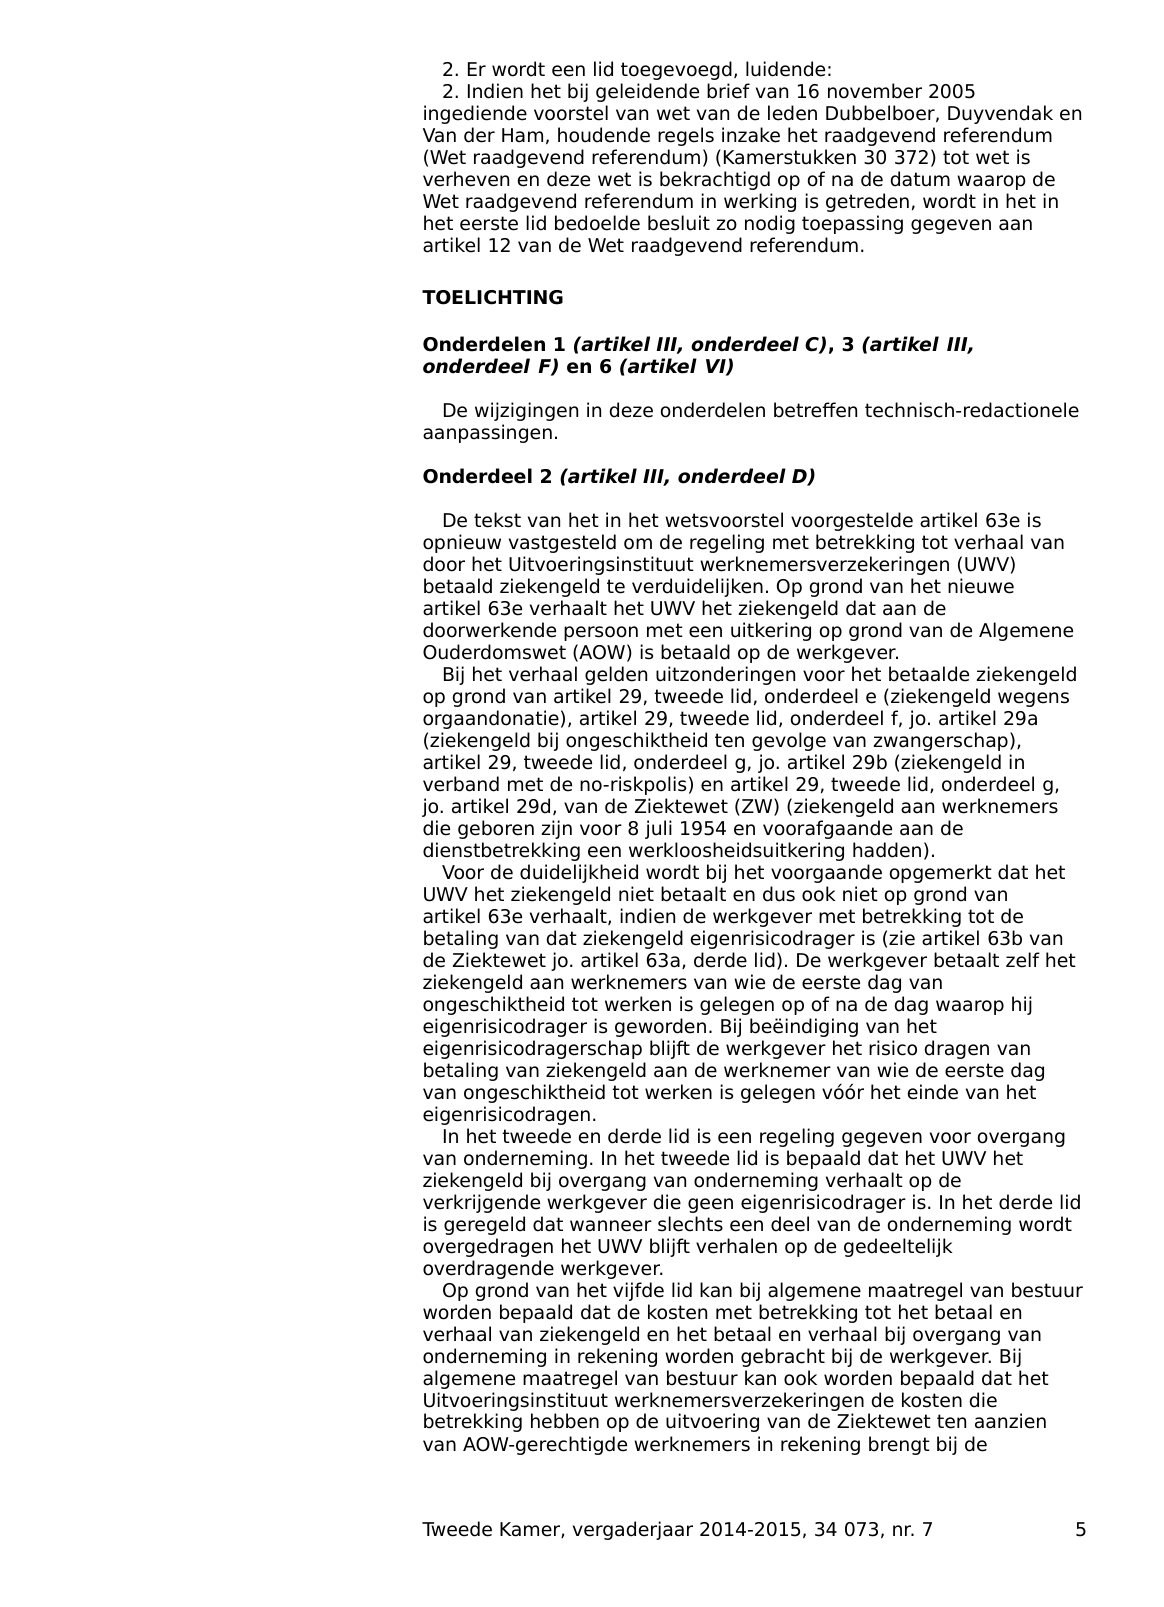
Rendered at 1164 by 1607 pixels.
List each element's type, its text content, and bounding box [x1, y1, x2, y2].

text Bij het verhaal gelden uitzonderingen voor het betaalde ziekengeld op grond van artikel 29, tweede lid, onderdeel e (ziekengeld wegens orgaandonatie), artikel 29, tweede lid, onderdeel f, jo. artikel 29a (ziekengeld bij ongeschiktheid ten gevolge van zwangerschap), artikel 29, tweede lid, onderdeel g, jo. artikel 29b (ziekengeld in verband met de no-riskpolis) en artikel 29, tweede lid, onderdeel g, jo. artikel 29d, van de Ziektewet (ZW) (ziekengeld aan werknemers die geboren zijn voor 8 juli 1954 en voorafgaande aan de dienstbetrekking een werkloosheidsuitkering hadden). [422, 664, 1087, 862]
text De wijzigingen in deze onderdelen betreffen technisch-redactionele aanpassingen. [422, 400, 1087, 444]
text Voor de duidelijkheid wordt bij het voorgaande opgemerkt dat het UWV het ziekengeld niet betaalt en dus ook niet op grond van artikel 63e verhaalt, indien de werkgever met betrekking tot de betaling van dat ziekengeld eigenrisicodrager is (zie artikel 63b van de Ziektewet jo. artikel 63a, derde lid). De werkgever betaalt zelf het ziekengeld aan werknemers van wie de eerste dag van ongeschiktheid tot werken is gelegen op of na de dag waarop hij eigenrisicodrager is geworden. Bij beëindiging van het eigenrisicodragerschap blijft de werkgever het risico dragen van betaling van ziekengeld aan de werknemer van wie de eerste dag van ongeschiktheid tot werken is gelegen vóór het einde van het eigenrisicodragen. [422, 862, 1087, 1126]
subtitle Onderdeel 2 (artikel III, onderdeel D) [422, 466, 1087, 488]
text In het tweede en derde lid is een regeling gegeven voor overgang van onderneming. In het tweede lid is bepaald dat het UWV het ziekengeld bij overgang van onderneming verhaalt op de verkrijgende werkgever die geen eigenrisicodrager is. In het derde lid is geregeld dat wanneer slechts een deel van de onderneming wordt overgedragen het UWV blijft verhalen op de gedeeltelijk overdragende werkgever. [422, 1126, 1087, 1279]
subtitle TOELICHTING [422, 287, 1087, 309]
text 2. Er wordt een lid toegevoegd, luidende: [422, 59, 1087, 81]
text De tekst van het in het wetsvoorstel voorgestelde artikel 63e is opnieuw vastgesteld om de regeling met betrekking tot verhaal van door het Uitvoeringsinstituut werknemersverzekeringen (UWV) betaald ziekengeld te verduidelijken. Op grond van het nieuwe artikel 63e verhaalt het UWV het ziekengeld dat aan de doorwerkende persoon met een uitkering op grond van de Algemene Ouderdomswet (AOW) is betaald op de werkgever. [422, 510, 1087, 664]
text Op grond van het vijfde lid kan bij algemene maatregel van bestuur worden bepaald dat de kosten met betrekking tot het betaal en verhaal van ziekengeld en het betaal en verhaal bij overgang van onderneming in rekening worden gebracht bij de werkgever. Bij algemene maatregel van bestuur kan ook worden bepaald dat het Uitvoeringsinstituut werknemersverzekeringen de kosten die betrekking hebben op de uitvoering van de Ziektewet ten aanzien van AOW-gerechtigde werknemers in rekening brengt bij de [422, 1279, 1087, 1455]
text 2. Indien het bij geleidende brief van 16 november 2005 ingediende voorstel van wet van de leden Dubbelboer, Duyvendak en Van der Ham, houdende regels inzake het raadgevend referendum (Wet raadgevend referendum) (Kamerstukken 30 372) tot wet is verheven en deze wet is bekrachtigd op of na de datum waarop de Wet raadgevend referendum in werking is getreden, wordt in het in het eerste lid bedoelde besluit zo nodig toepassing gegeven aan artikel 12 van de Wet raadgevend referendum. [422, 81, 1087, 257]
subtitle Onderdelen 1 (artikel III, onderdeel C), 3 (artikel III, onderdeel F) en 6 (artikel VI) [422, 334, 1087, 378]
